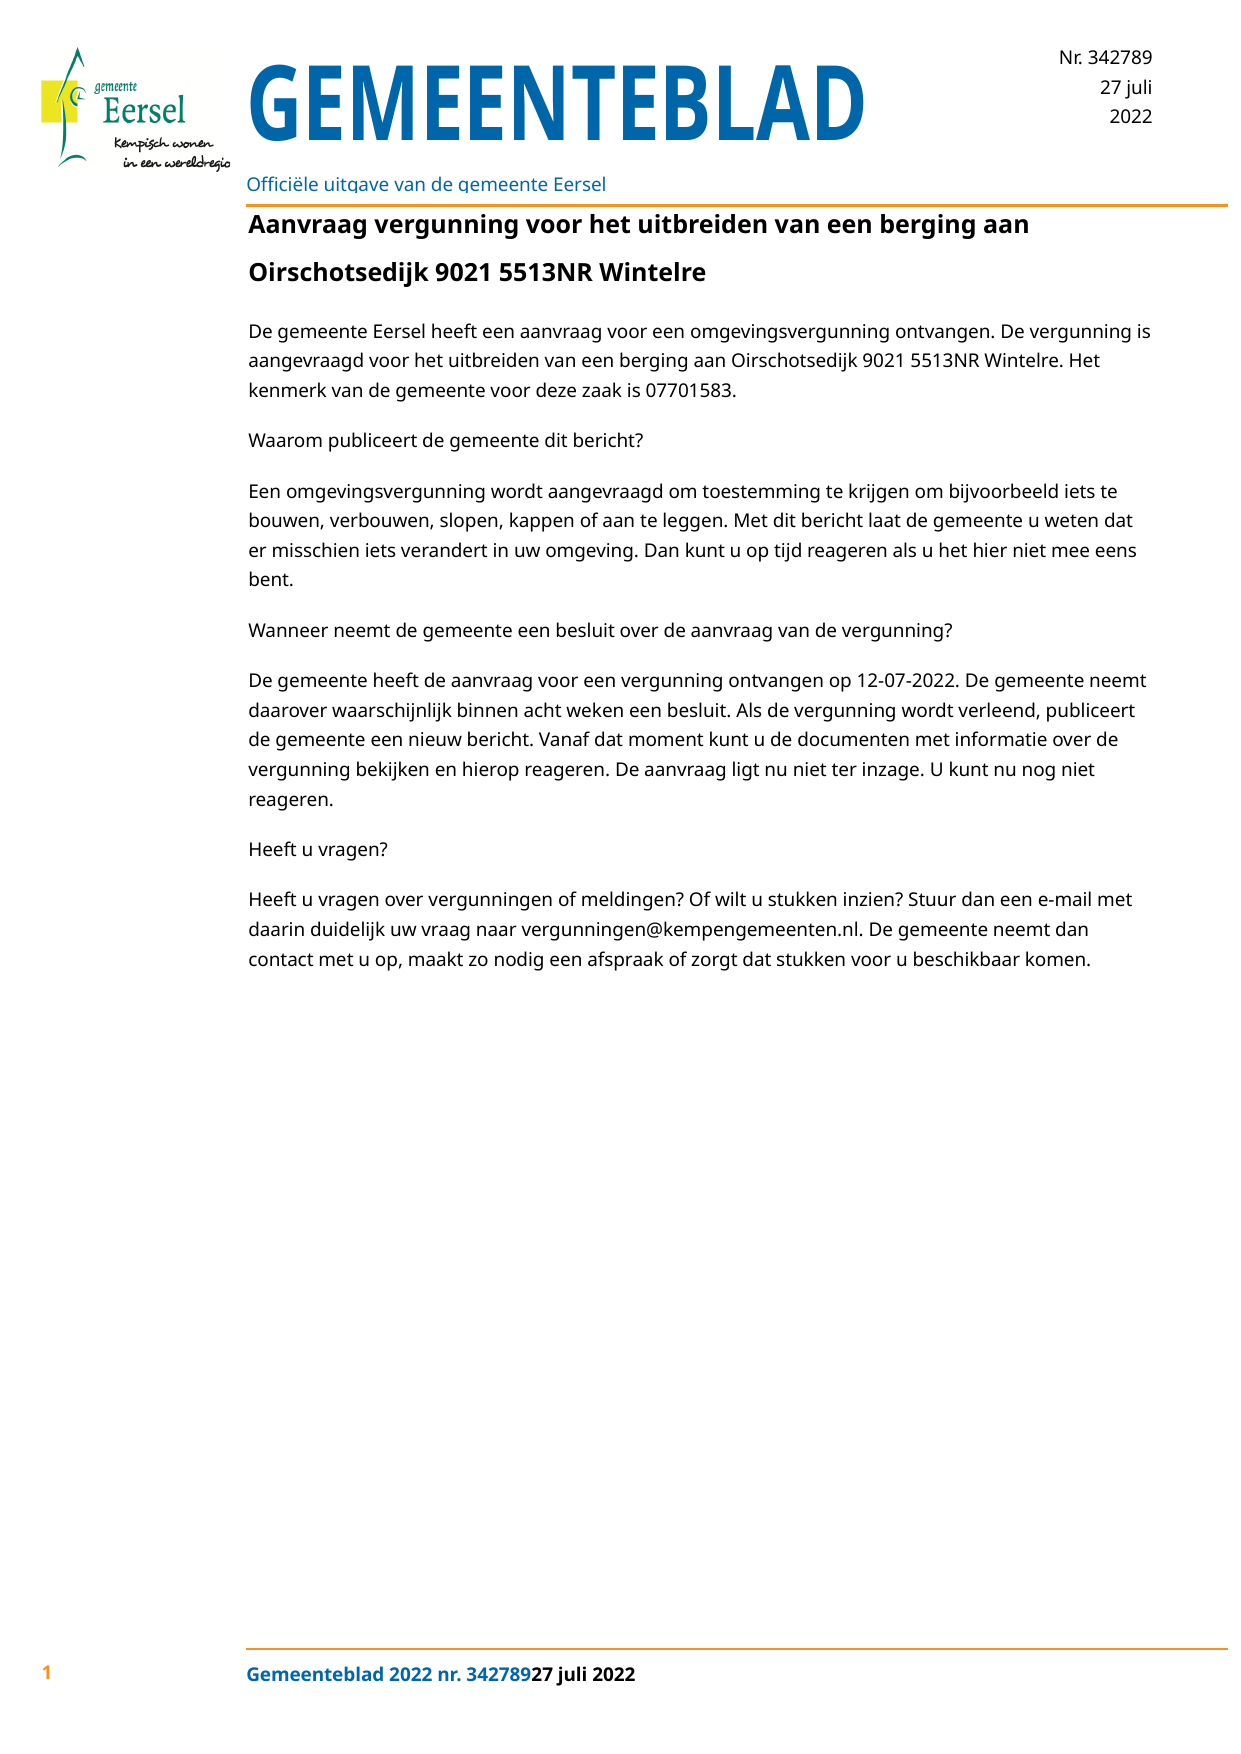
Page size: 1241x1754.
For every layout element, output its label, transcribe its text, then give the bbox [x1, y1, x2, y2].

text Heeft u vragen over vergunningen of meldingen? Of wilt u stukken inzien? Stuur dan een e-mail met daarin duidelijk uw vraag naar vergunningen@kempengemeenten.nl. De gemeente neemt dan contact met u op, maakt zo nodig een afspraak of zorgt dat stukken voor u beschikbaar komen. [248, 887, 1152, 972]
text Heeft u vragen? [248, 836, 1152, 862]
text De gemeente heeft de aanvraag voor een vergunning ontvangen op 12-07-2022. De gemeente neemt daarover waarschijnlijk binnen acht weken een besluit. Als de vergunning wordt verleend, publiceert de gemeente een nieuw bericht. Vanaf dat moment kunt u de documenten met informatie over de vergunning bekijken en hierop reageren. De aanvraag ligt nu niet ter inzage. U kunt nu nog niet reageren. [248, 667, 1152, 812]
text De gemeente Eersel heeft een aanvraag voor een omgevingsvergunning ontvangen. De vergunning is aangevraagd voor het uitbreiden van een berging aan Oirschotsedijk 9021 5513NR Wintelre. Het kenmerk van de gemeente voor deze zaak is 07701583. [248, 318, 1152, 403]
text Waarom publiceert de gemeente dit bericht? [248, 427, 1152, 453]
text Een omgevingsvergunning wordt aangevraagd om toestemming te krijgen om bijvoorbeeld iets te bouwen, verbouwen, slopen, kappen of aan te leggen. Met dit bericht laat de gemeente u weten dat er misschien iets verandert in uw omgeving. Dan kunt u op tijd reageren als u het hier niet mee eens bent. [248, 478, 1152, 592]
text Wanneer neemt de gemeente een besluit over de aanvraag van de vergunning? [248, 617, 1152, 643]
picture [41, 47, 231, 172]
text Aanvraag vergunning voor het uitbreiden van een berging aan Oirschotsedijk 9021 5513NR Wintelre [248, 207, 1152, 288]
